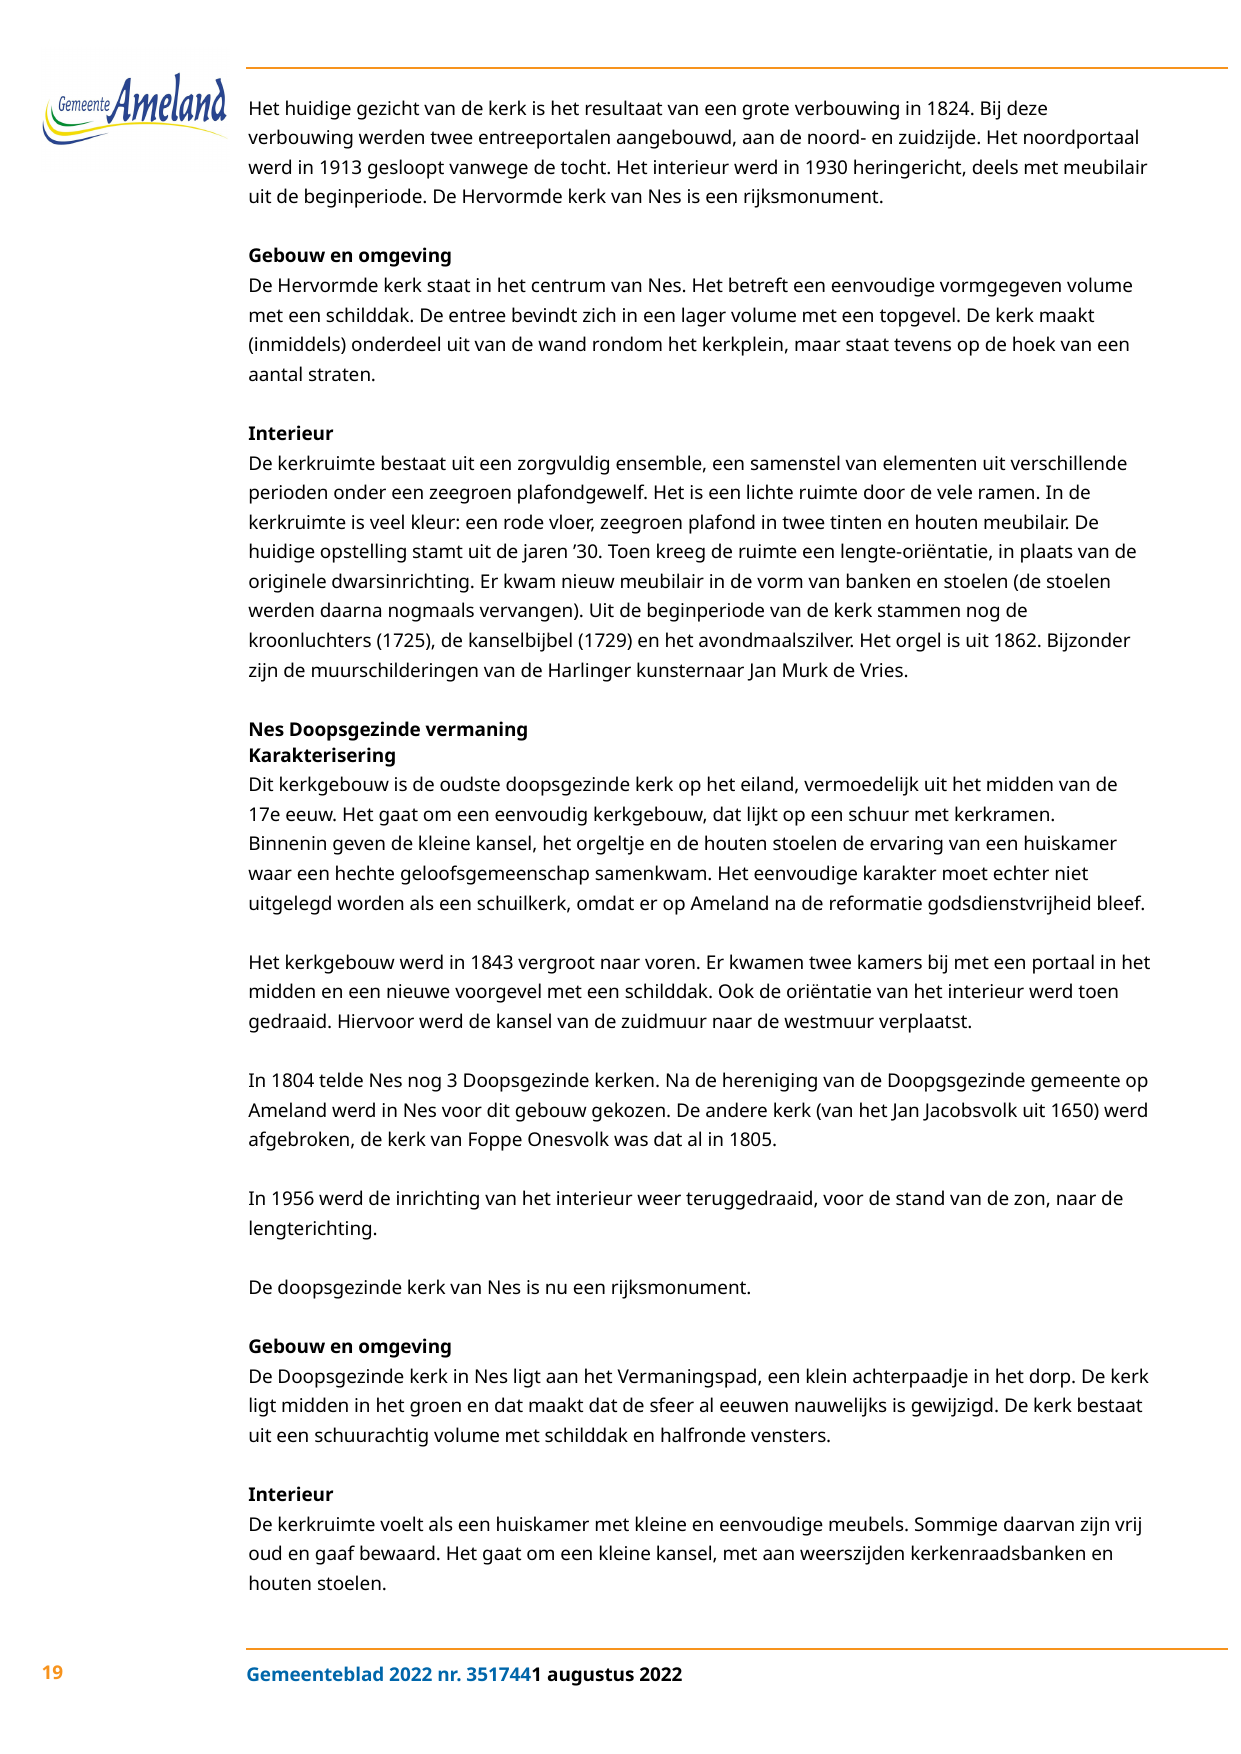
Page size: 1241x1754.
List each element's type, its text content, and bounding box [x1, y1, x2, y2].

text De kerkruimte bestaat uit een zorgvuldig ensemble, een samenstel van elementen uit verschillende perioden onder een zeegroen plafondgewelf. Het is een lichte ruimte door de vele ramen. In de kerkruimte is veel kleur: een rode vloer, zeegroen plafond in twee tinten en houten meubilair. De huidige opstelling stamt uit de jaren ’30. Toen kreeg de ruimte een lengte-oriëntatie, in plaats van de originele dwarsinrichting. Er kwam nieuw meubilair in de vorm van banken en stoelen (de stoelen werden daarna nogmaals vervangen). Uit de beginperiode van de kerk stammen nog de kroonluchters (1725), de kanselbijbel (1729) en het avondmaalszilver. Het orgel is uit 1862. Bijzonder zijn de muurschilderingen van de Harlinger kunsternaar Jan Murk de Vries. [248, 450, 1152, 683]
text Interieur [248, 1481, 1152, 1507]
text Dit kerkgebouw is de oudste doopsgezinde kerk op het eiland, vermoedelijk uit het midden van de 17e eeuw. Het gaat om een eenvoudig kerkgebouw, dat lijkt op een schuur met kerkramen. [248, 771, 1152, 827]
text Gebouw en omgeving [248, 1333, 1152, 1359]
text Het kerkgebouw werd in 1843 vergroot naar voren. Er kwamen twee kamers bij met een portaal in het midden en een nieuwe voorgevel met een schilddak. Ook de oriëntatie van het interieur werd toen gedraaid. Hiervoor werd de kansel van de zuidmuur naar de westmuur verplaatst. [248, 949, 1152, 1034]
text Het huidige gezicht van de kerk is het resultaat van een grote verbouwing in 1824. Bij deze verbouwing werden twee entreeportalen aangebouwd, aan de noord- en zuidzijde. Het noordportaal werd in 1913 gesloopt vanwege de tocht. Het interieur werd in 1930 heringericht, deels met meubilair uit de beginperiode. De Hervormde kerk van Nes is een rijksmonument. [248, 95, 1152, 209]
text Nes Doopsgezinde vermaning [248, 716, 1152, 742]
text Karakterisering [248, 742, 1152, 767]
text In 1804 telde Nes nog 3 Doopsgezinde kerken. Na de hereniging van de Doopgsgezinde gemeente op Ameland werd in Nes voor dit gebouw gekozen. De andere kerk (van het Jan Jacobsvolk uit 1650) werd afgebroken, de kerk van Foppe Onesvolk was dat al in 1805. [248, 1067, 1152, 1152]
text De Doopsgezinde kerk in Nes ligt aan het Vermaningspad, een klein achterpaadje in het dorp. De kerk ligt midden in het groen en dat maakt dat de sfeer al eeuwen nauwelijks is gewijzigd. De kerk bestaat uit een schuurachtig volume met schilddak en halfronde vensters. [248, 1363, 1152, 1448]
text De kerkruimte voelt als een huiskamer met kleine en eenvoudige meubels. Sommige daarvan zijn vrij oud en gaaf bewaard. Het gaat om een kleine kansel, met aan weerszijden kerkenraadsbanken en houten stoelen. [248, 1511, 1152, 1596]
text Gebouw en omgeving [248, 243, 1152, 268]
text In 1956 werd de inrichting van het interieur weer teruggedraaid, voor de stand van de zon, naar de lengterichting. [248, 1186, 1152, 1241]
text Binnenin geven de kleine kansel, het orgeltje en de houten stoelen de ervaring van een huiskamer waar een hechte geloofsgemeenschap samenkwam. Het eenvoudige karakter moet echter niet uitgelegd worden als een schuilkerk, omdat er op Ameland na de reformatie godsdienstvrijheid bleef. [248, 831, 1152, 915]
text De Hervormde kerk staat in het centrum van Nes. Het betreft een eenvoudige vormgegeven volume met een schilddak. De entree bevindt zich in een lager volume met een topgevel. De kerk maakt (inmiddels) onderdeel uit van de wand rondom het kerkplein, maar staat tevens op de hoek van een aantal straten. [248, 272, 1152, 387]
text Interieur [248, 420, 1152, 446]
picture [41, 47, 231, 172]
text De doopsgezinde kerk van Nes is nu een rijksmonument. [248, 1274, 1152, 1300]
